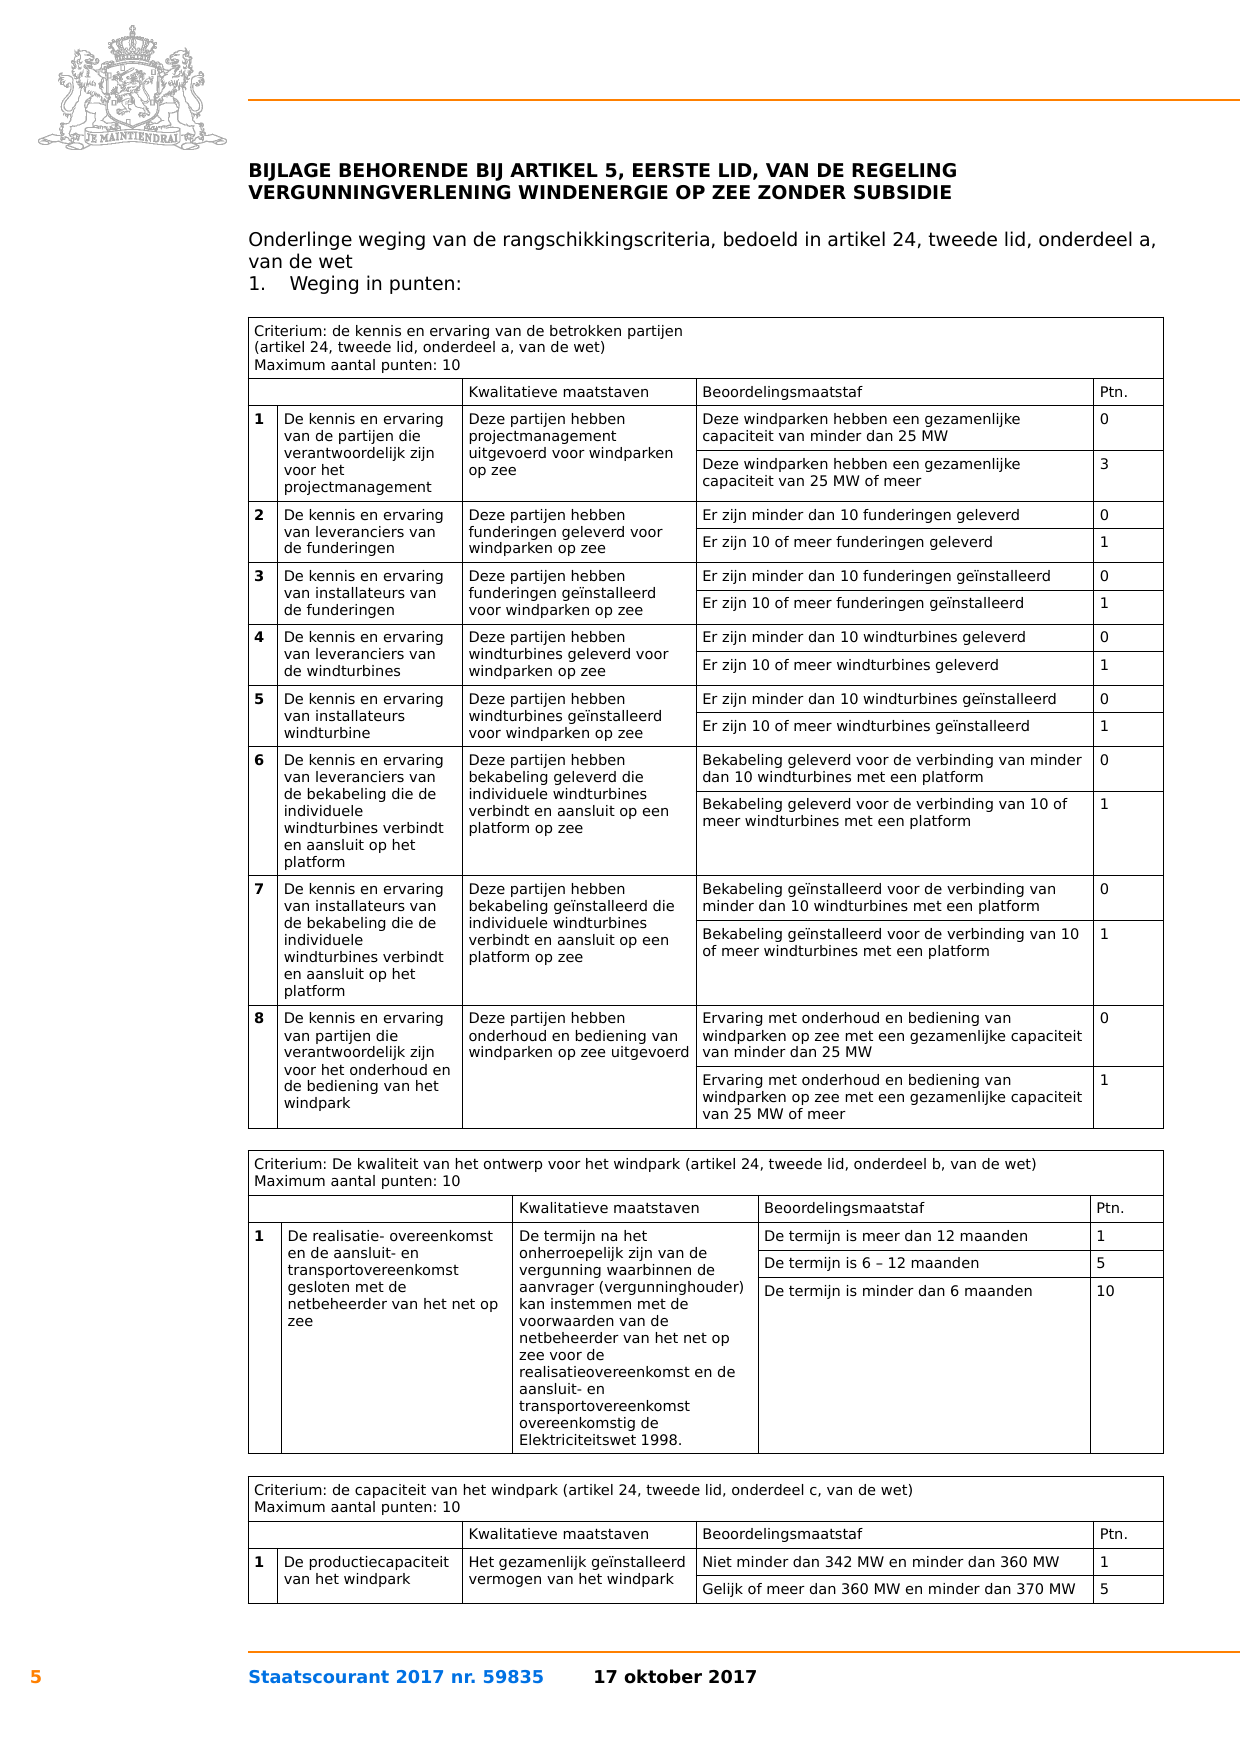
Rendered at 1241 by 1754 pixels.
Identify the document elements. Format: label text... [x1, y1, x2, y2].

table_cell De termijn na het onherroepelijk zijn van de vergunning waarbinnen de aanvrager (vergunninghouder) kan instemmen met de voorwaarden van de netbeheerder van het net op zee voor de realisatieovereenkomst en de aansluit- en transportovereenkomst overeenkomstig de Elektriciteitswet 1998. [513, 1223, 758, 1453]
table_cell De realisatie- overeenkomst en de aansluit- en transportovereenkomst gesloten met de netbeheerder van het net op zee [282, 1223, 512, 1453]
table_cell 0 [1094, 686, 1163, 712]
table_cell Er zijn 10 of meer funderingen geïnstalleerd [697, 591, 1093, 623]
table_cell 3 [249, 563, 277, 623]
table_cell Ptn. [1094, 379, 1163, 405]
table_cell Deze windparken hebben een gezamenlijke capaciteit van minder dan 25 MW [697, 406, 1093, 450]
table_cell 1 [1094, 652, 1163, 685]
table_cell 0 [1094, 747, 1163, 791]
table_cell 1 [1094, 591, 1163, 623]
table_cell Er zijn minder dan 10 windturbines geleverd [697, 625, 1093, 651]
table_cell De kennis en ervaring van leveranciers van de windturbines [278, 625, 462, 685]
table_cell [249, 1522, 462, 1548]
table_cell Deze partijen hebben windturbines geïnstalleerd voor windparken op zee [463, 686, 696, 746]
table_cell [249, 1196, 512, 1222]
table_cell Kwalitatieve maatstaven [513, 1196, 758, 1222]
picture [38, 25, 227, 150]
table_cell Er zijn 10 of meer funderingen geleverd [697, 529, 1093, 562]
table_cell 0 [1094, 563, 1163, 589]
table_cell 3 [1094, 451, 1163, 501]
table_cell Gelijk of meer dan 360 MW en minder dan 370 MW [697, 1576, 1093, 1603]
text 1. Weging in punten: [248, 273, 1163, 295]
table_header Criterium: de capaciteit van het windpark (artikel 24, tweede lid, onderdeel c, van de wet) Maximum aantal punten: 10 [249, 1477, 1163, 1521]
table_cell Bekabeling geleverd voor de verbinding van minder dan 10 windturbines met een platform [697, 747, 1093, 791]
table_cell [249, 379, 462, 405]
table_cell De kennis en ervaring van partijen die verantwoordelijk zijn voor het onderhoud en de bediening van het windpark [278, 1006, 462, 1127]
table_cell Er zijn minder dan 10 funderingen geleverd [697, 502, 1093, 528]
table_cell Bekabeling geïnstalleerd voor de verbinding van 10 of meer windturbines met een platform [697, 921, 1093, 1005]
table_header Criterium: de kennis en ervaring van de betrokken partijen (artikel 24, tweede lid, onderdeel a, van de wet) Maximum aantal punten: 10 [249, 318, 1163, 378]
table_cell De kennis en ervaring van leveranciers van de bekabeling die de individuele windturbines verbindt en aansluit op het platform [278, 747, 462, 875]
table_cell De kennis en ervaring van de partijen die verantwoordelijk zijn voor het projectmanagement [278, 406, 462, 501]
table_cell Bekabeling geleverd voor de verbinding van 10 of meer windturbines met een platform [697, 792, 1093, 875]
table_cell Kwalitatieve maatstaven [463, 1522, 696, 1548]
table_cell De kennis en ervaring van installateurs windturbine [278, 686, 462, 746]
table_cell Deze partijen hebben windturbines geleverd voor windparken op zee [463, 625, 696, 685]
table_cell Beoordelingsmaatstaf [759, 1196, 1090, 1222]
table_cell 5 [1091, 1251, 1163, 1277]
table_cell Deze partijen hebben funderingen geïnstalleerd voor windparken op zee [463, 563, 696, 623]
table_cell De termijn is meer dan 12 maanden [759, 1223, 1090, 1249]
table_cell 2 [249, 502, 277, 562]
table_header Criterium: De kwaliteit van het ontwerp voor het windpark (artikel 24, tweede lid, onderdeel b, van de wet) Maximum aantal punten: 10 [249, 1151, 1163, 1195]
table_cell 1 [1094, 529, 1163, 562]
table_cell Er zijn minder dan 10 windturbines geïnstalleerd [697, 686, 1093, 712]
table_cell 0 [1094, 1006, 1163, 1066]
table_cell 5 [249, 686, 277, 746]
table_cell 10 [1091, 1278, 1163, 1453]
table_cell De kennis en ervaring van installateurs van de bekabeling die de individuele windturbines verbindt en aansluit op het platform [278, 876, 462, 1005]
subtitle BIJLAGE BEHORENDE BIJ ARTIKEL 5, EERSTE LID, VAN DE REGELING VERGUNNINGVERLENING WINDENERGIE OP ZEE ZONDER SUBSIDIE [248, 160, 1163, 204]
table_cell 1 [249, 406, 277, 501]
table_cell 1 [249, 1549, 277, 1603]
table_cell Deze windparken hebben een gezamenlijke capaciteit van 25 MW of meer [697, 451, 1093, 501]
table_cell De termijn is 6 – 12 maanden [759, 1251, 1090, 1277]
table_cell 7 [249, 876, 277, 1005]
table_cell Deze partijen hebben bekabeling geleverd die individuele windturbines verbindt en aansluit op een platform op zee [463, 747, 696, 875]
table_cell Ervaring met onderhoud en bediening van windparken op zee met een gezamenlijke capaciteit van 25 MW of meer [697, 1067, 1093, 1127]
table_cell 1 [1091, 1223, 1163, 1249]
table_cell Bekabeling geïnstalleerd voor de verbinding van minder dan 10 windturbines met een platform [697, 876, 1093, 920]
table_cell 1 [1094, 921, 1163, 1005]
table_cell Deze partijen hebben onderhoud en bediening van windparken op zee uitgevoerd [463, 1006, 696, 1127]
table_cell 0 [1094, 625, 1163, 651]
table_cell Beoordelingsmaatstaf [697, 379, 1093, 405]
text Onderlinge weging van de rangschikkingscriteria, bedoeld in artikel 24, tweede lid, onderdeel a, van de wet [248, 229, 1163, 273]
table_cell 5 [1094, 1576, 1163, 1603]
table_cell 0 [1094, 876, 1163, 920]
table_cell 1 [1094, 792, 1163, 875]
table_cell Het gezamenlijk geïnstalleerd vermogen van het windpark [463, 1549, 696, 1603]
table_cell Deze partijen hebben funderingen geleverd voor windparken op zee [463, 502, 696, 562]
table_cell De productiecapaciteit van het windpark [278, 1549, 462, 1603]
table_cell 1 [1094, 1549, 1163, 1575]
table_cell Er zijn 10 of meer windturbines geleverd [697, 652, 1093, 685]
table_cell Ptn. [1091, 1196, 1163, 1222]
table_cell 1 [1094, 1067, 1163, 1127]
table_cell 1 [249, 1223, 281, 1453]
table_cell Kwalitatieve maatstaven [463, 379, 696, 405]
table_cell 0 [1094, 502, 1163, 528]
table_cell De kennis en ervaring van leveranciers van de funderingen [278, 502, 462, 562]
table_cell Ptn. [1094, 1522, 1163, 1548]
table_cell Deze partijen hebben bekabeling geïnstalleerd die individuele windturbines verbindt en aansluit op een platform op zee [463, 876, 696, 1005]
table_cell 6 [249, 747, 277, 875]
table_cell 4 [249, 625, 277, 685]
table_cell 8 [249, 1006, 277, 1127]
table_cell 1 [1094, 713, 1163, 746]
table_cell Ervaring met onderhoud en bediening van windparken op zee met een gezamenlijke capaciteit van minder dan 25 MW [697, 1006, 1093, 1066]
table_cell Beoordelingsmaatstaf [697, 1522, 1093, 1548]
table_cell 0 [1094, 406, 1163, 450]
table_cell Er zijn minder dan 10 funderingen geïnstalleerd [697, 563, 1093, 589]
table_cell Er zijn 10 of meer windturbines geïnstalleerd [697, 713, 1093, 746]
table_cell De kennis en ervaring van installateurs van de funderingen [278, 563, 462, 623]
table_cell Deze partijen hebben projectmanagement uitgevoerd voor windparken op zee [463, 406, 696, 501]
table_cell De termijn is minder dan 6 maanden [759, 1278, 1090, 1453]
table_cell Niet minder dan 342 MW en minder dan 360 MW [697, 1549, 1093, 1575]
